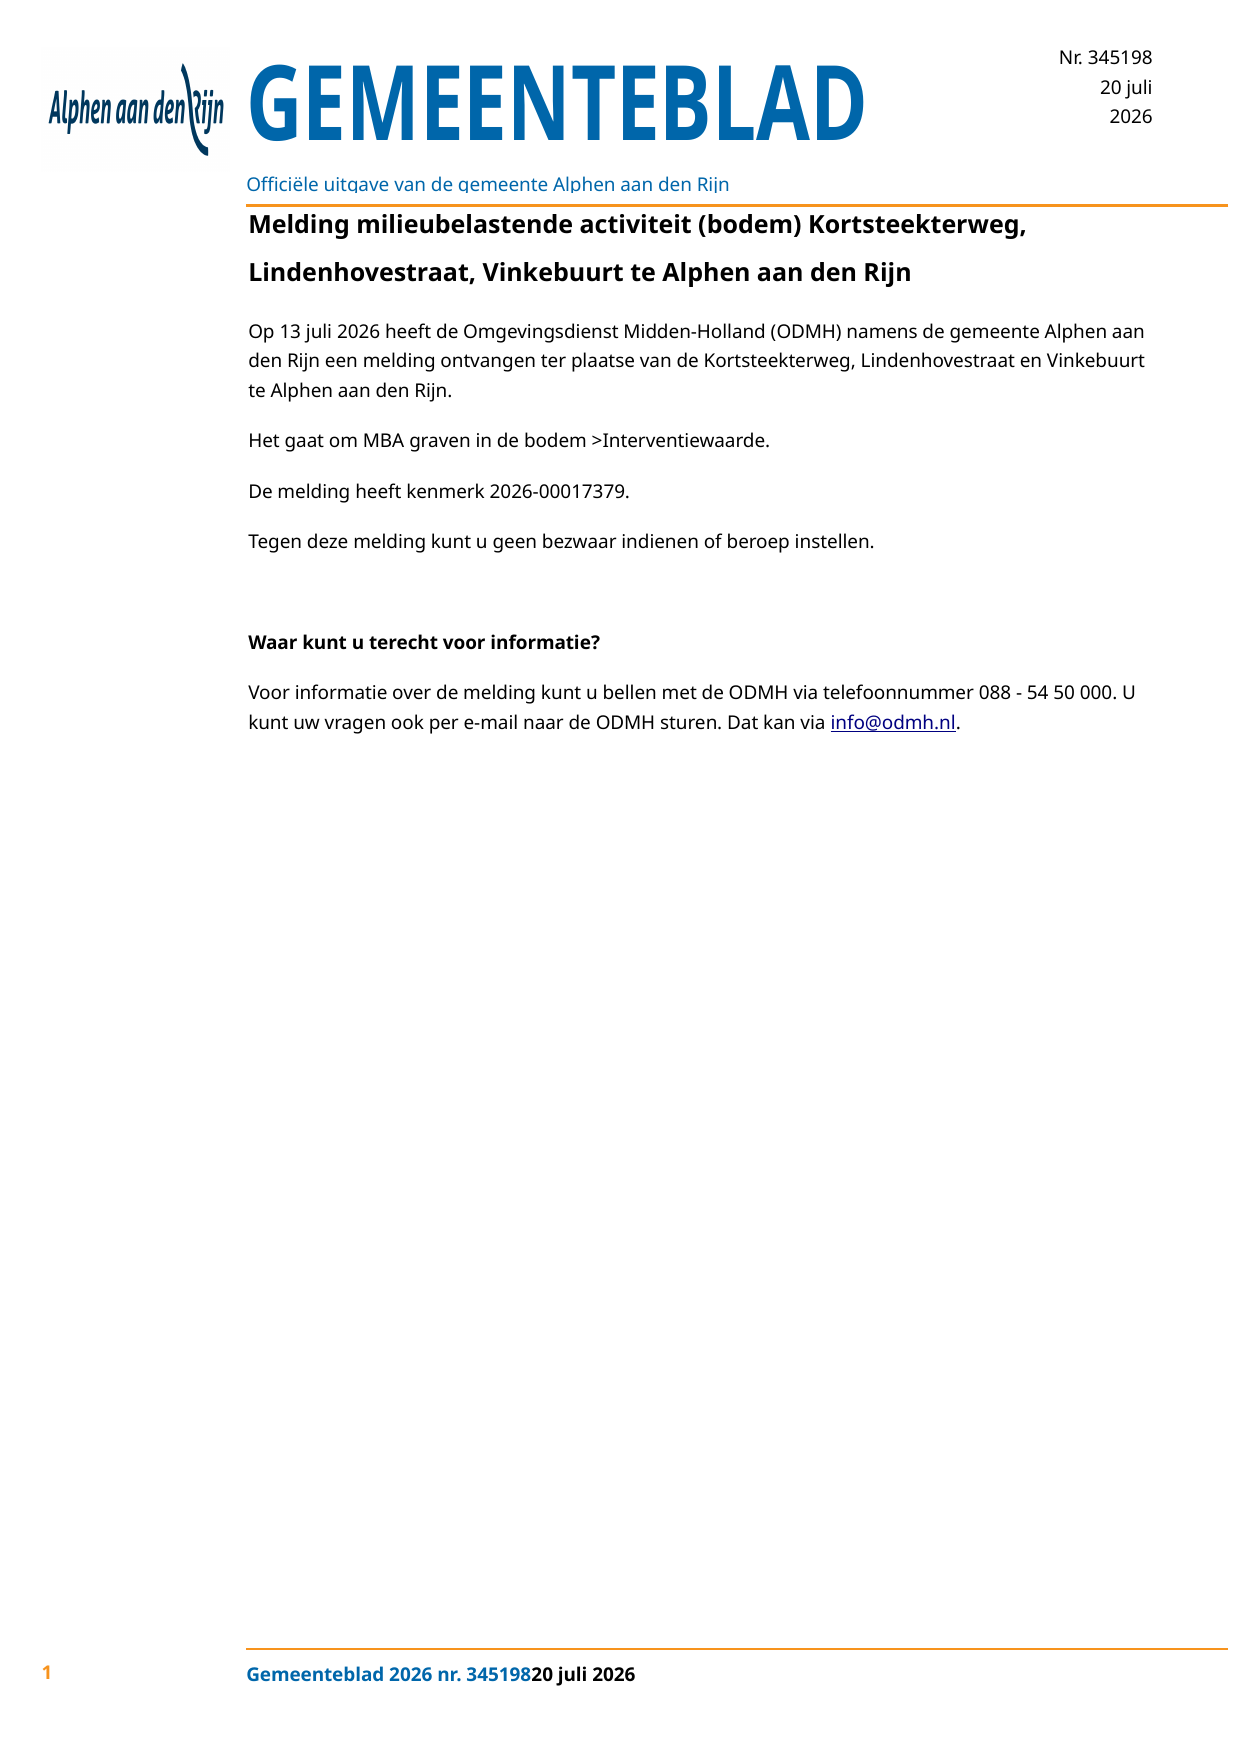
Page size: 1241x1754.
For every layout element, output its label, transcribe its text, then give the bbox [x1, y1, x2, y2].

text Waar kunt u terecht voor informatie? [248, 629, 1152, 655]
picture [41, 47, 231, 172]
text Op 13 juli 2026 heeft de Omgevingsdienst Midden-Holland (ODMH) namens de gemeente Alphen aan den Rijn een melding ontvangen ter plaatse van de Kortsteekterweg, Lindenhovestraat en Vinkebuurt te Alphen aan den Rijn. [248, 318, 1152, 403]
text De melding heeft kenmerk 2026-00017379. [248, 478, 1152, 504]
text Melding milieubelastende activiteit (bodem) Kortsteekterweg, Lindenhovestraat, Vinkebuurt te Alphen aan den Rijn [248, 207, 1152, 288]
text Tegen deze melding kunt u geen bezwaar indienen of beroep instellen. [248, 528, 1152, 554]
text Voor informatie over de melding kunt u bellen met de ODMH via telefoonnummer 088 - 54 50 000. U kunt uw vragen ook per e-mail naar de ODMH sturen. Dat kan via info@odmh.nl. [248, 679, 1152, 735]
text Het gaat om MBA graven in de bodem >Interventiewaarde. [248, 427, 1152, 453]
